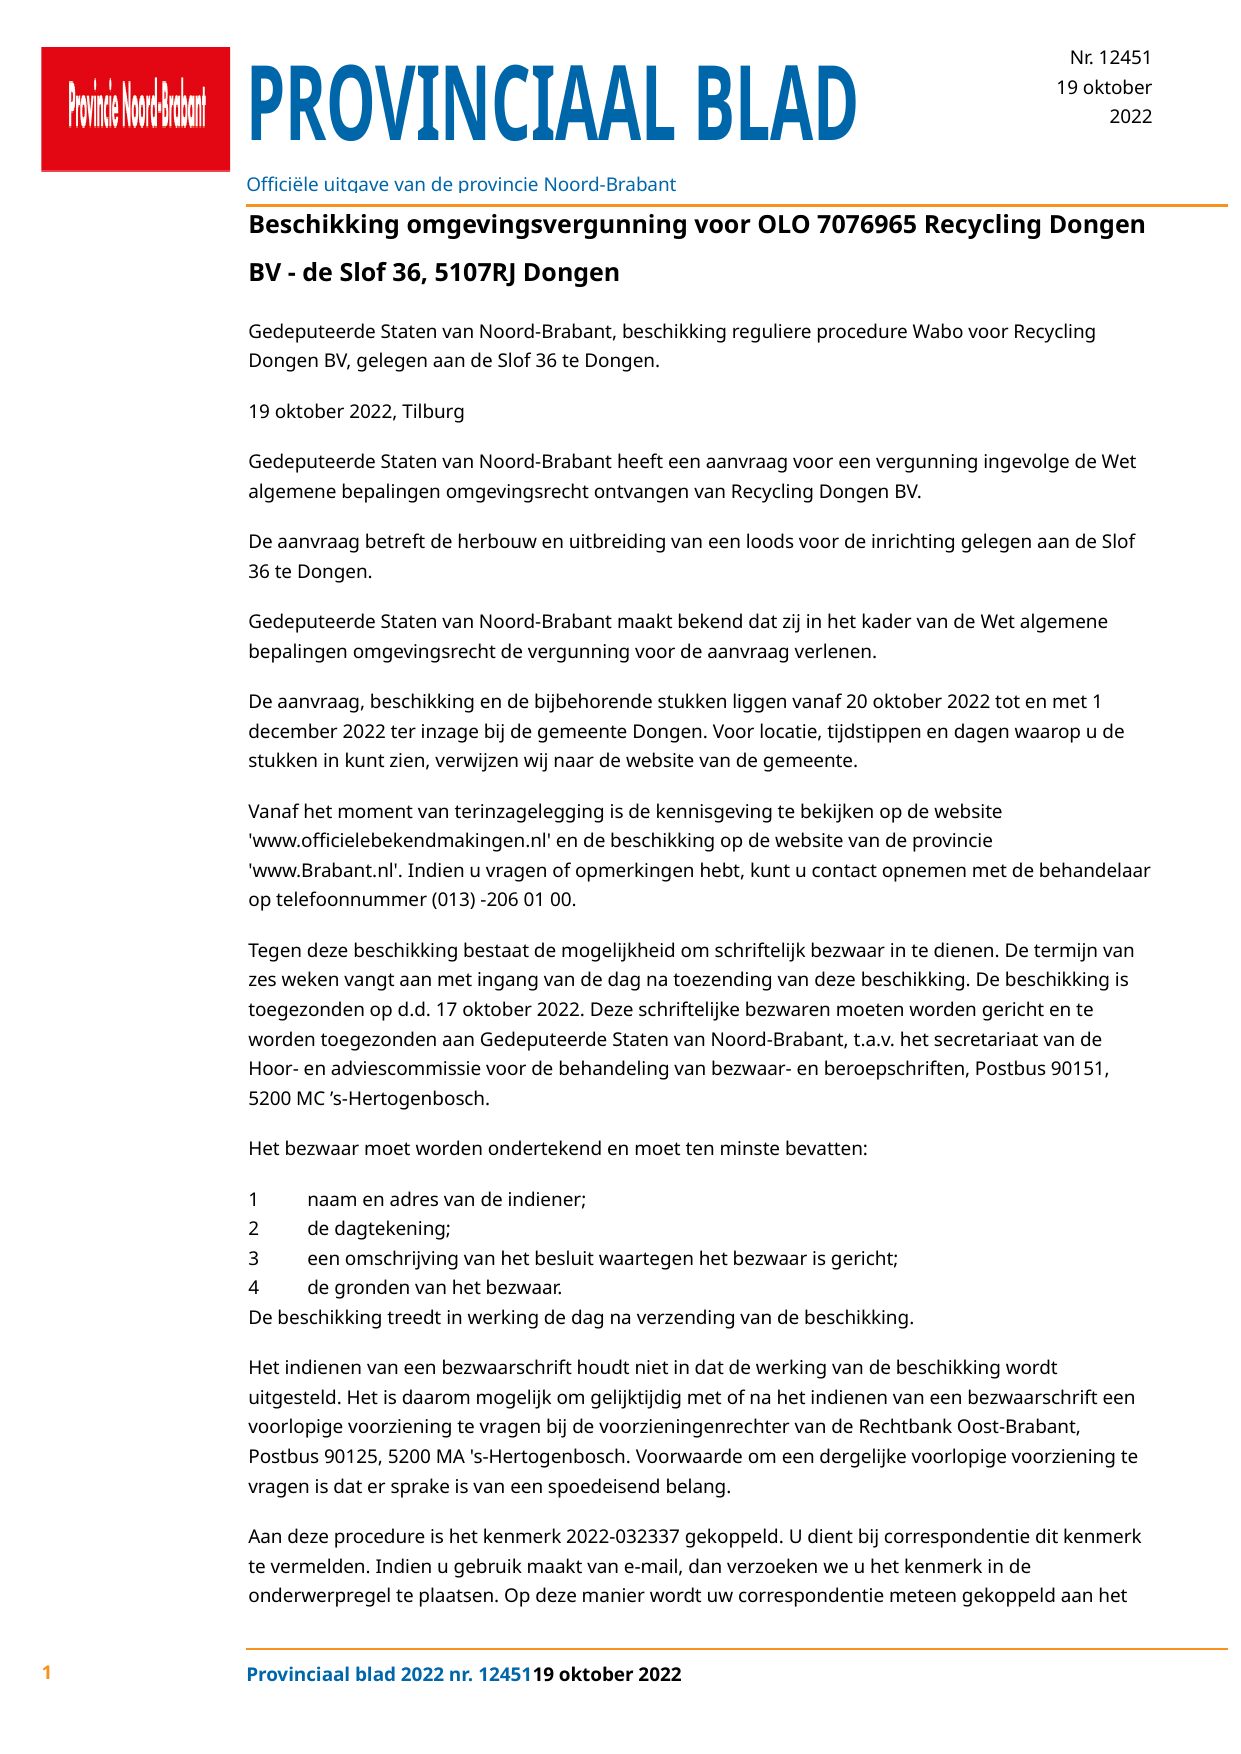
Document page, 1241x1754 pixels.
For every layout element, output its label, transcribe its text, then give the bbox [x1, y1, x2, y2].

text De aanvraag betreft de herbouw en uitbreiding van een loods voor de inrichting gelegen aan de Slof 36 te Dongen. [248, 528, 1152, 584]
list naam en adres van de indiener; [248, 1186, 1152, 1212]
text Vanaf het moment van terinzagelegging is de kennisgeving te bekijken op de website 'www.officielebekendmakingen.nl' en de beschikking op de website van de provincie 'www.Brabant.nl'. Indien u vragen of opmerkingen hebt, kunt u contact opnemen met de behandelaar op telefoonnummer (013) -206 01 00. [248, 798, 1152, 912]
text Het bezwaar moet worden ondertekend en moet ten minste bevatten: [248, 1135, 1152, 1161]
list de dagtekening; [248, 1215, 1152, 1241]
list de gronden van het bezwaar. [248, 1274, 1152, 1300]
text 19 oktober 2022, Tilburg [248, 398, 1152, 424]
text Tegen deze beschikking bestaat de mogelijkheid om schriftelijk bezwaar in te dienen. De termijn van zes weken vangt aan met ingang van de dag na toezending van deze beschikking. De beschikking is toegezonden op d.d. 17 oktober 2022. Deze schriftelijke bezwaren moeten worden gericht en te worden toegezonden aan Gedeputeerde Staten van Noord-Brabant, t.a.v. het secretariaat van de Hoor- en adviescommissie voor de behandeling van bezwaar- en beroepschriften, Postbus 90151, 5200 MC ’s-Hertogenbosch. [248, 937, 1152, 1111]
text Gedeputeerde Staten van Noord-Brabant, beschikking reguliere procedure Wabo voor Recycling Dongen BV, gelegen aan de Slof 36 te Dongen. [248, 318, 1152, 373]
list een omschrijving van het besluit waartegen het bezwaar is gericht; [248, 1245, 1152, 1271]
picture [41, 47, 231, 172]
text Beschikking omgevingsvergunning voor OLO 7076965 Recycling Dongen BV - de Slof 36, 5107RJ Dongen [248, 207, 1152, 288]
text De beschikking treedt in werking de dag na verzending van de beschikking. [248, 1304, 1152, 1330]
text Gedeputeerde Staten van Noord-Brabant heeft een aanvraag voor een vergunning ingevolge de Wet algemene bepalingen omgevingsrecht ontvangen van Recycling Dongen BV. [248, 448, 1152, 504]
text Het indienen van een bezwaarschrift houdt niet in dat de werking van de beschikking wordt uitgesteld. Het is daarom mogelijk om gelijktijdig met of na het indienen van een bezwaarschrift een voorlopige voorziening te vragen bij de voorzieningenrechter van de Rechtbank Oost-Brabant, Postbus 90125, 5200 MA 's-Hertogenbosch. Voorwaarde om een dergelijke voorlopige voorziening te vragen is dat er sprake is van een spoedeisend belang. [248, 1354, 1152, 1499]
text Aan deze procedure is het kenmerk 2022-032337 gekoppeld. U dient bij correspondentie dit kenmerk te vermelden. Indien u gebruik maakt van e-mail, dan verzoeken we u het kenmerk in de onderwerpregel te plaatsen. Op deze manier wordt uw correspondentie meteen gekoppeld aan het [248, 1523, 1152, 1608]
text De aanvraag, beschikking en de bijbehorende stukken liggen vanaf 20 oktober 2022 tot en met 1 december 2022 ter inzage bij de gemeente Dongen. Voor locatie, tijdstippen en dagen waarop u de stukken in kunt zien, verwijzen wij naar de website van de gemeente. [248, 688, 1152, 773]
text Gedeputeerde Staten van Noord-Brabant maakt bekend dat zij in het kader van de Wet algemene bepalingen omgevingsrecht de vergunning voor de aanvraag verlenen. [248, 608, 1152, 664]
